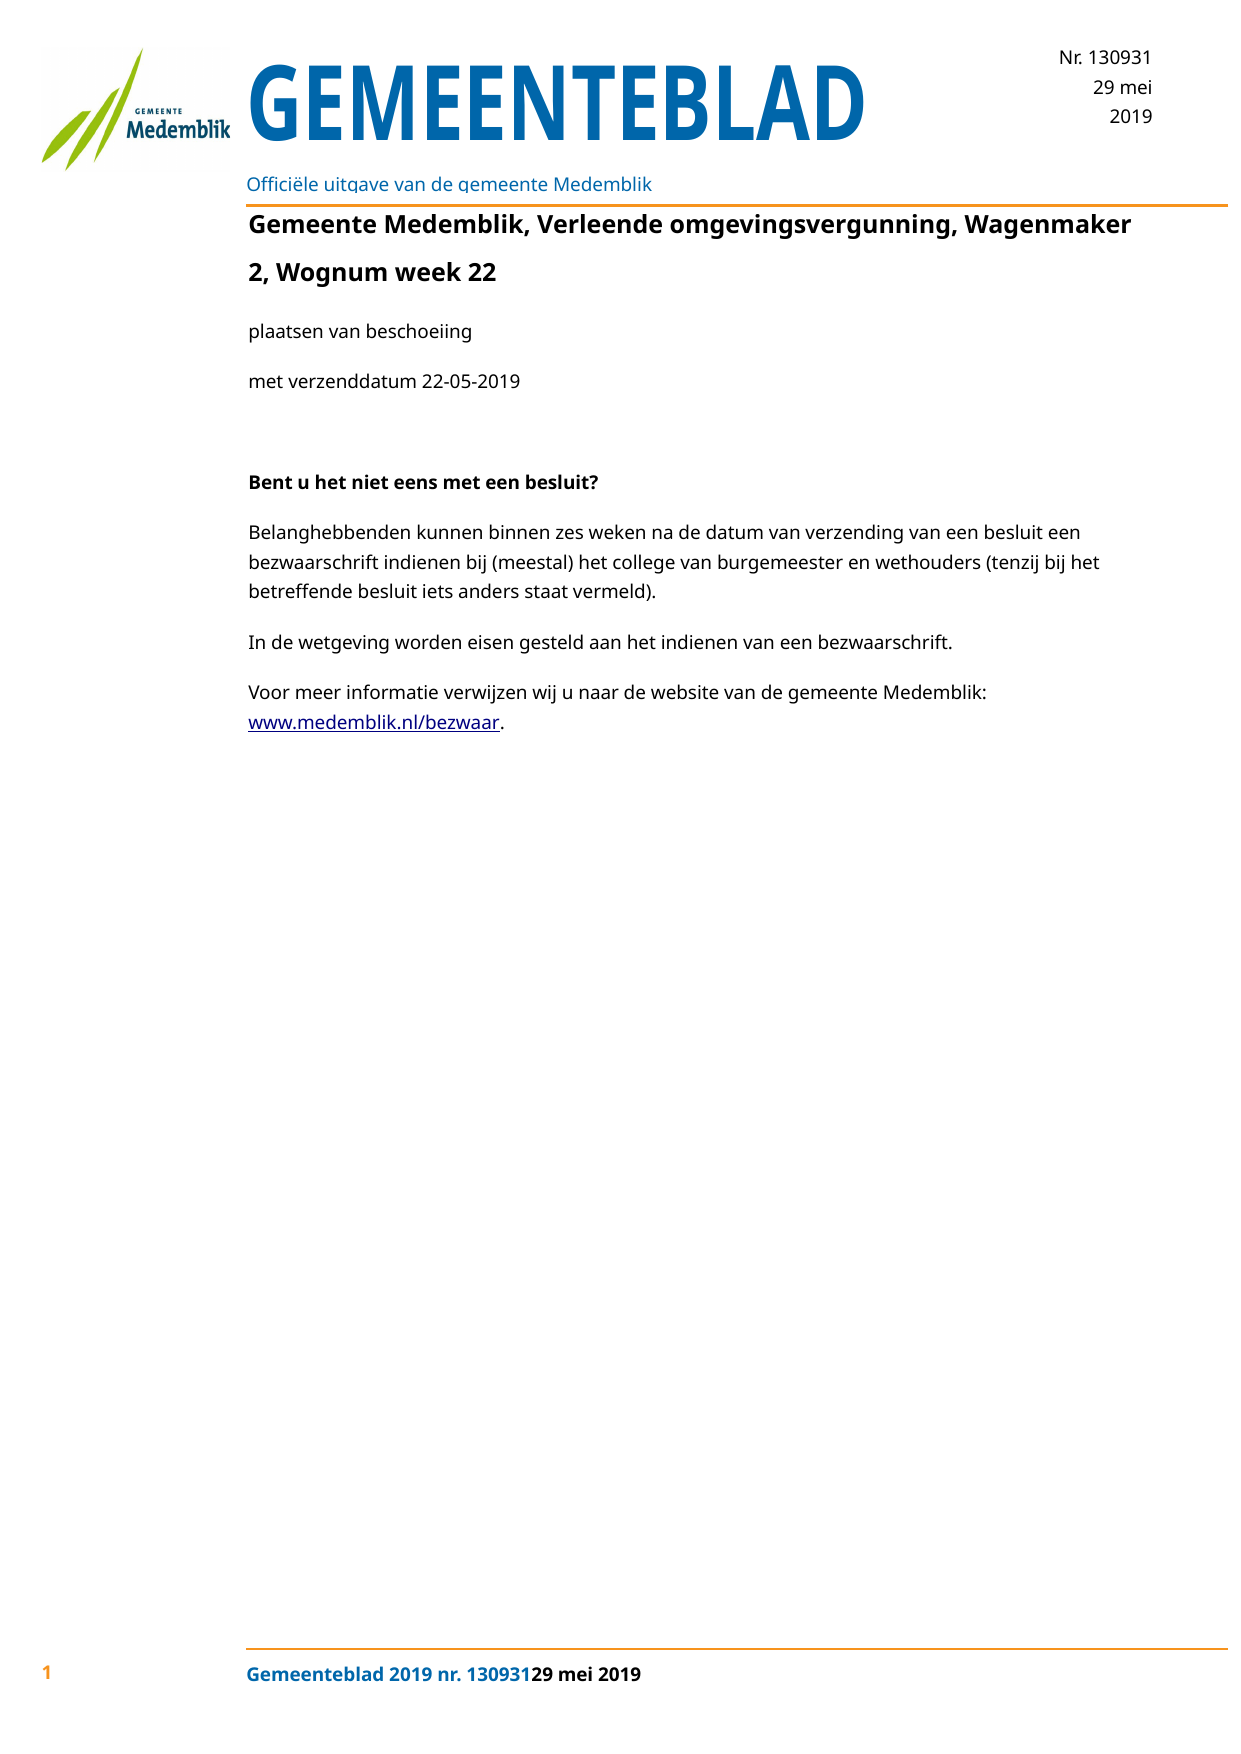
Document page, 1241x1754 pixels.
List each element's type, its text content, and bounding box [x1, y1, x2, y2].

picture [41, 47, 231, 172]
text In de wetgeving worden eisen gesteld aan het indienen van een bezwaarschrift. [248, 629, 1152, 655]
text plaatsen van beschoeiing [248, 318, 1152, 344]
text Belanghebbenden kunnen binnen zes weken na de datum van verzending van een besluit een bezwaarschrift indienen bij (meestal) het college van burgemeester en wethouders (tenzij bij het betreffende besluit iets anders staat vermeld). [248, 519, 1152, 604]
text met verzenddatum 22-05-2019 [248, 368, 1152, 394]
text Gemeente Medemblik, Verleende omgevingsvergunning, Wagenmaker 2, Wognum week 22 [248, 207, 1152, 288]
text Voor meer informatie verwijzen wij u naar de website van de gemeente Medemblik: www.medemblik.nl/bezwaar. [248, 679, 1152, 735]
text Bent u het niet eens met een besluit? [248, 469, 1152, 495]
